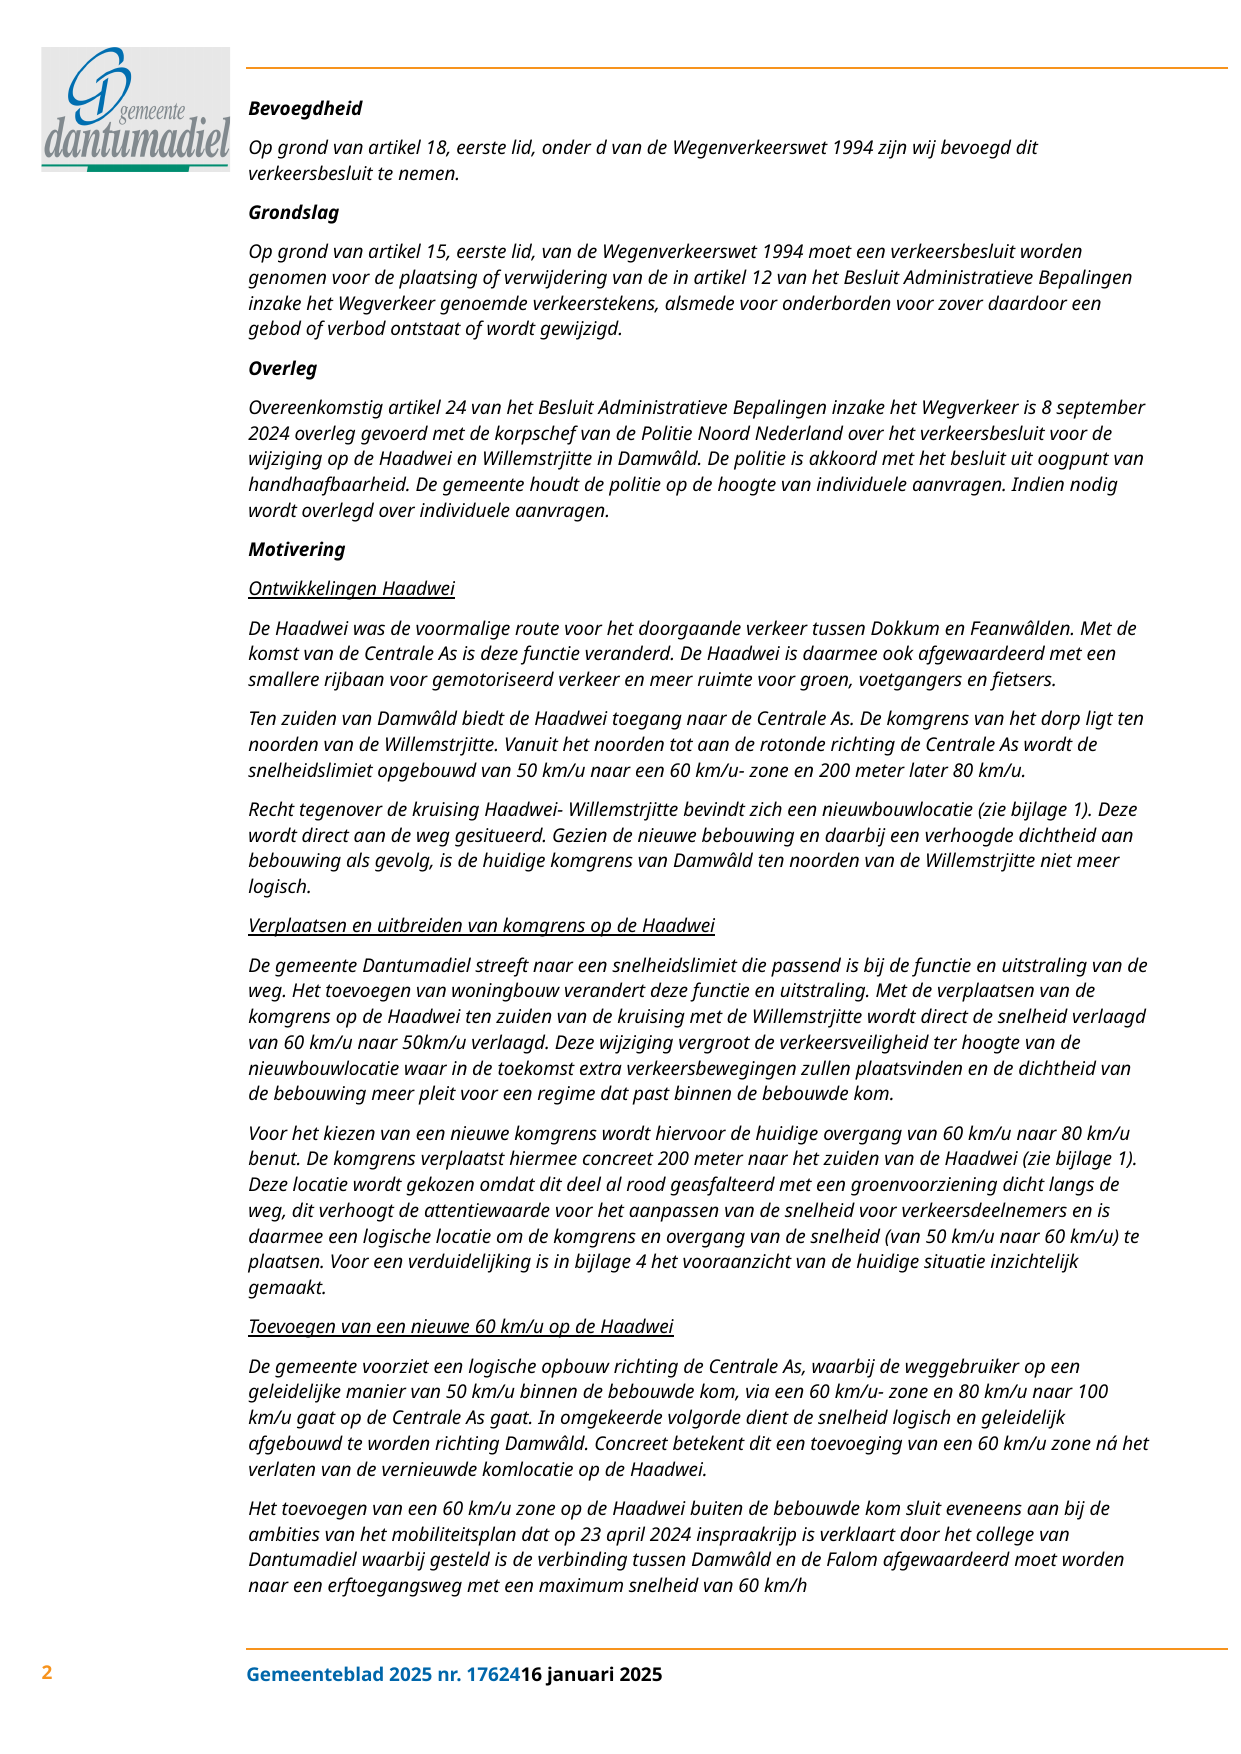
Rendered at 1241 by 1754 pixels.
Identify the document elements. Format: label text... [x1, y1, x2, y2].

picture [41, 47, 231, 172]
text Motivering [248, 536, 1152, 562]
text Toevoegen van een nieuwe 60 km/u op de Haadwei [248, 1313, 1152, 1339]
text Overeenkomstig artikel 24 van het Besluit Administratieve Bepalingen inzake het Wegverkeer is 8 september 2024 overleg gevoerd met de korpschef van de Politie Noord Nederland over het verkeersbesluit voor de wijziging op de Haadwei en Willemstrjitte in Damwâld. De politie is akkoord met het besluit uit oogpunt van handhaafbaarheid. De gemeente houdt de politie op de hoogte van individuele aanvragen. Indien nodig wordt overlegd over individuele aanvragen. [248, 394, 1152, 523]
text Voor het kiezen van een nieuwe komgrens wordt hiervoor de huidige overgang van 60 km/u naar 80 km/u benut. De komgrens verplaatst hiermee concreet 200 meter naar het zuiden van de Haadwei (zie bijlage 1). Deze locatie wordt gekozen omdat dit deel al rood geasfalteerd met een groenvoorziening dicht langs de weg, dit verhoogt de attentiewaarde voor het aanpassen van de snelheid voor verkeersdeelnemers en is daarmee een logische locatie om de komgrens en overgang van de snelheid (van 50 km/u naar 60 km/u) te plaatsen. Voor een verduidelijking is in bijlage 4 het vooraanzicht van de huidige situatie inzichtelijk gemaakt. [248, 1120, 1152, 1300]
text Op grond van artikel 15, eerste lid, van de Wegenverkeerswet 1994 moet een verkeersbesluit worden genomen voor de plaatsing of verwijdering van de in artikel 12 van het Besluit Administratieve Bepalingen inzake het Wegverkeer genoemde verkeerstekens, alsmede voor onderborden voor zover daardoor een gebod of verbod ontstaat of wordt gewijzigd. [248, 238, 1152, 341]
text Bevoegdheid [248, 95, 1152, 121]
text De Haadwei was de voormalige route voor het doorgaande verkeer tussen Dokkum en Feanwâlden. Met de komst van de Centrale As is deze functie veranderd. De Haadwei is daarmee ook afgewaardeerd met een smallere rijbaan voor gemotoriseerd verkeer en meer ruimte voor groen, voetgangers en fietsers. [248, 615, 1152, 692]
text Grondslag [248, 199, 1152, 225]
text De gemeente voorziet een logische opbouw richting de Centrale As, waarbij de weggebruiker op een geleidelijke manier van 50 km/u binnen de bebouwde kom, via een 60 km/u- zone en 80 km/u naar 100 km/u gaat op de Centrale As gaat. In omgekeerde volgorde dient de snelheid logisch en geleidelijk afgebouwd te worden richting Damwâld. Concreet betekent dit een toevoeging van een 60 km/u zone ná het verlaten van de vernieuwde komlocatie op de Haadwei. [248, 1353, 1152, 1481]
text Overleg [248, 355, 1152, 381]
text Verplaatsen en uitbreiden van komgrens op de Haadwei [248, 913, 1152, 938]
text Op grond van artikel 18, eerste lid, onder d van de Wegenverkeerswet 1994 zijn wij bevoegd dit verkeersbesluit te nemen. [248, 134, 1152, 186]
text Het toevoegen van een 60 km/u zone op de Haadwei buiten de bebouwde kom sluit eveneens aan bij de ambities van het mobiliteitsplan dat op 23 april 2024 inspraakrijp is verklaart door het college van Dantumadiel waarbij gesteld is de verbinding tussen Damwâld en de Falom afgewaardeerd moet worden naar een erftoegangsweg met een maximum snelheid van 60 km/h [248, 1495, 1152, 1598]
text De gemeente Dantumadiel streeft naar een snelheidslimiet die passend is bij de functie en uitstraling van de weg. Het toevoegen van woningbouw verandert deze functie en uitstraling. Met de verplaatsen van de komgrens op de Haadwei ten zuiden van de kruising met de Willemstrjitte wordt direct de snelheid verlaagd van 60 km/u naar 50km/u verlaagd. Deze wijziging vergroot de verkeersveiligheid ter hoogte van de nieuwbouwlocatie waar in de toekomst extra verkeersbewegingen zullen plaatsvinden en de dichtheid van de bebouwing meer pleit voor een regime dat past binnen de bebouwde kom. [248, 952, 1152, 1106]
text Recht tegenover de kruising Haadwei- Willemstrjitte bevindt zich een nieuwbouwlocatie (zie bijlage 1). Deze wordt direct aan de weg gesitueerd. Gezien de nieuwe bebouwing en daarbij een verhoogde dichtheid aan bebouwing als gevolg, is de huidige komgrens van Damwâld ten noorden van de Willemstrjitte niet meer logisch. [248, 796, 1152, 899]
text Ten zuiden van Damwâld biedt de Haadwei toegang naar de Centrale As. De komgrens van het dorp ligt ten noorden van de Willemstrjitte. Vanuit het noorden tot aan de rotonde richting de Centrale As wordt de snelheidslimiet opgebouwd van 50 km/u naar een 60 km/u- zone en 200 meter later 80 km/u. [248, 706, 1152, 783]
text Ontwikkelingen Haadwei [248, 576, 1152, 601]
